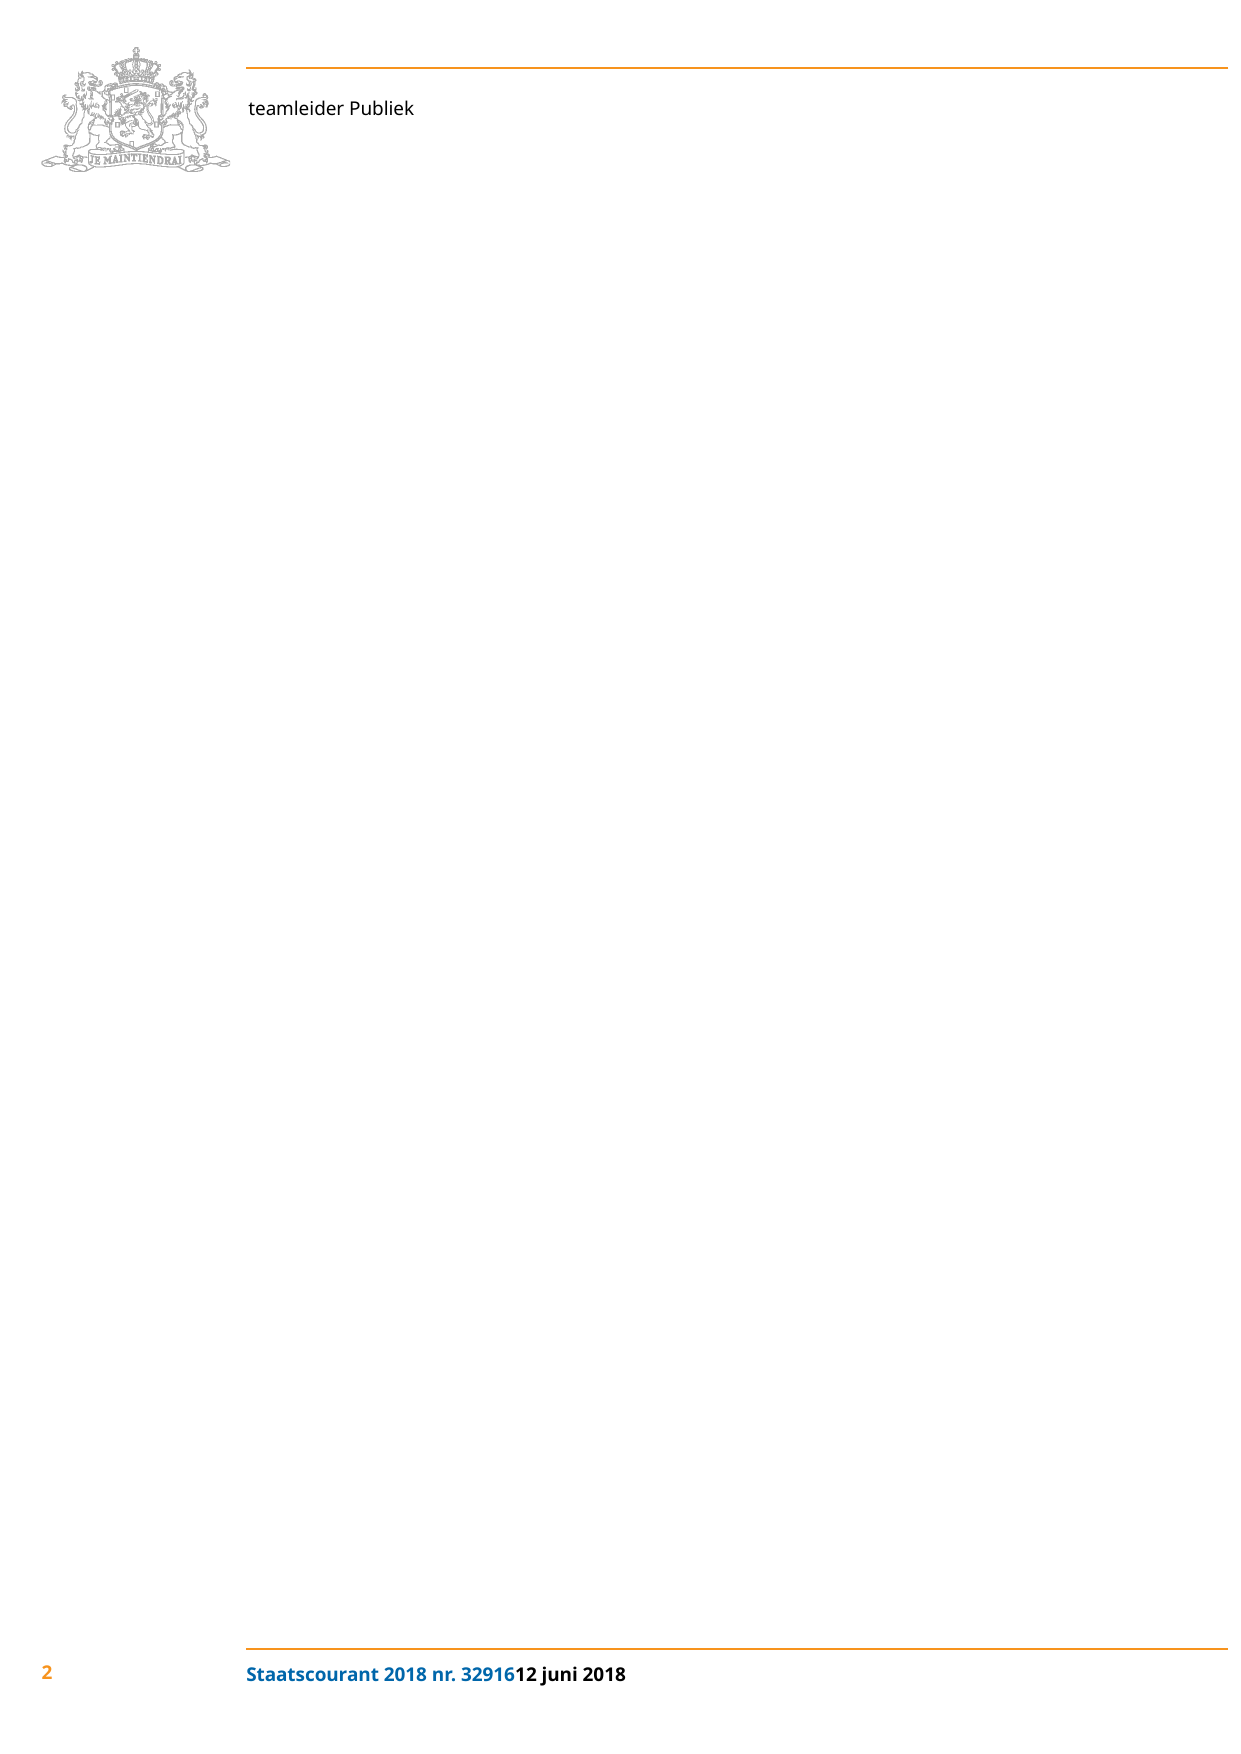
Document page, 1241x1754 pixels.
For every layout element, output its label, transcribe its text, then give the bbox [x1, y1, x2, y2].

picture [41, 47, 231, 172]
text teamleider Publiek [248, 95, 1152, 121]
